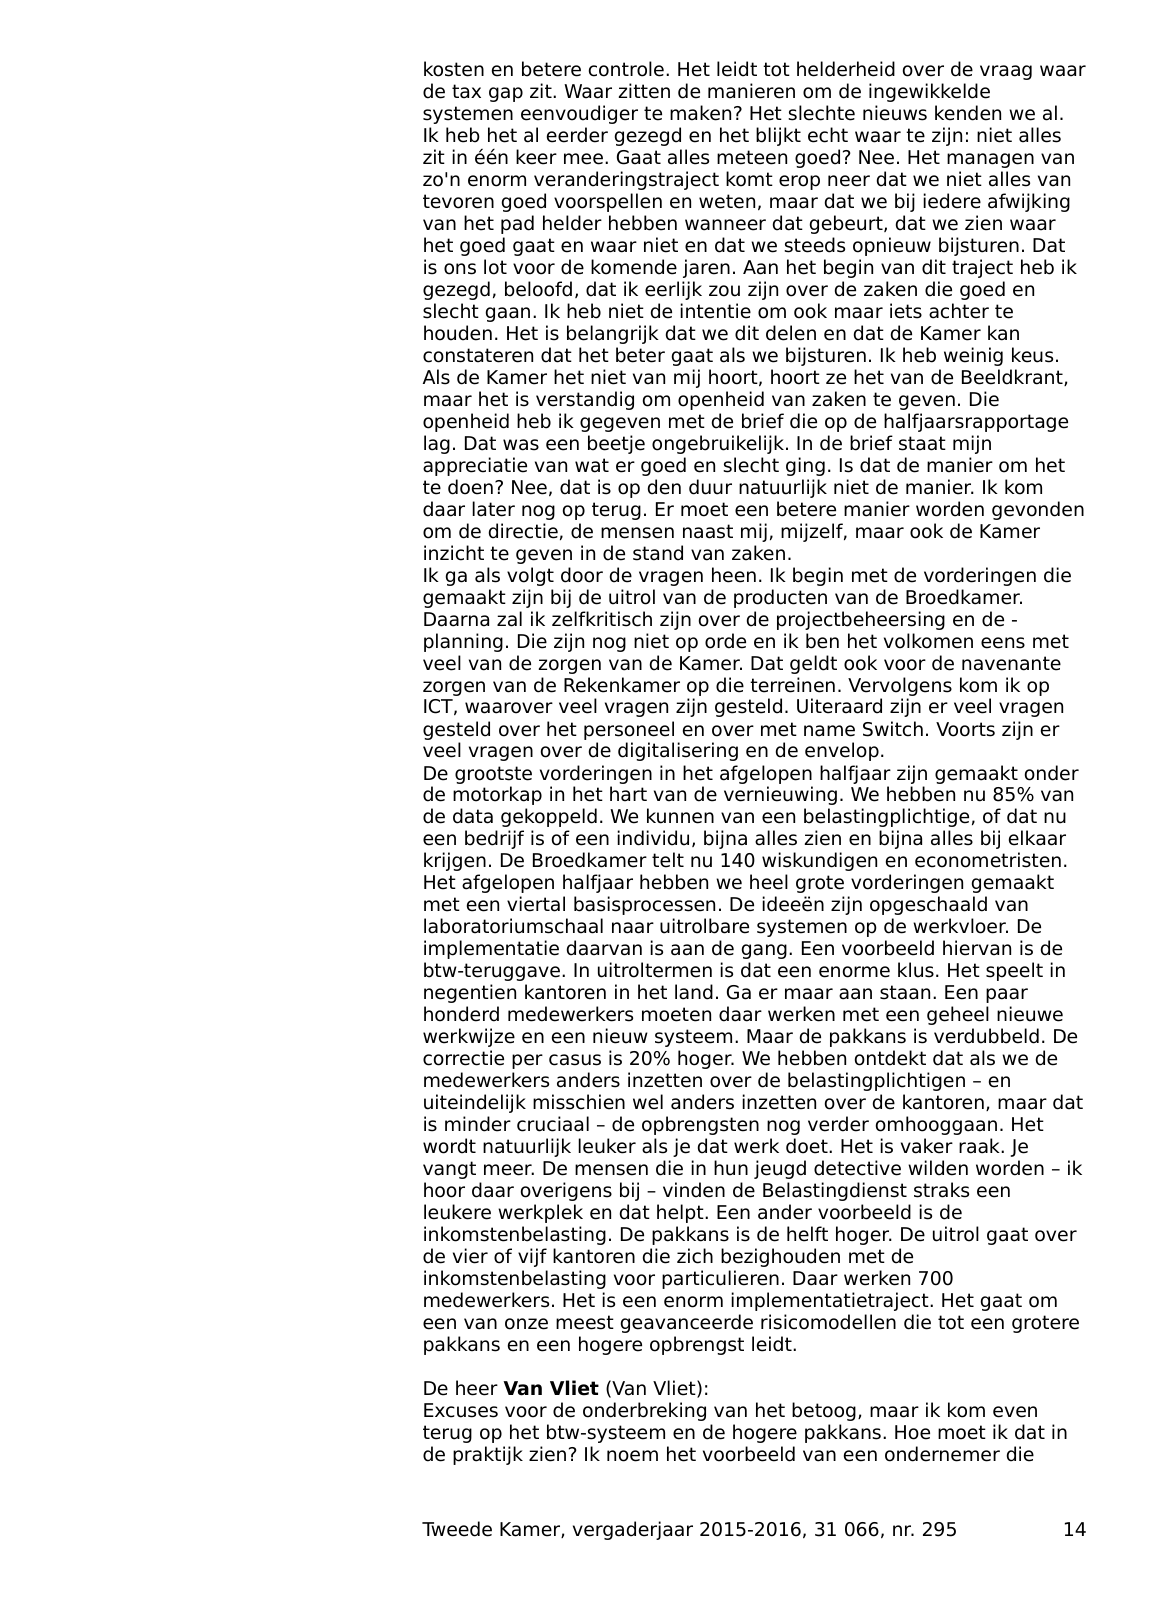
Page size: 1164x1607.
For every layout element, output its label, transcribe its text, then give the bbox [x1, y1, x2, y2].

text Excuses voor de onderbreking van het betoog, maar ik kom even terug op het btw-systeem en de hogere pakkans. Hoe moet ik dat in de praktijk zien? Ik noem het voorbeeld van een ondernemer die [422, 1400, 1087, 1466]
text kosten en betere controle. Het leidt tot helderheid over de vraag waar de tax gap zit. Waar zitten de manieren om de ingewikkelde systemen eenvoudiger te maken? Het slechte nieuws kenden we al. Ik heb het al eerder gezegd en het blijkt echt waar te zijn: niet alles zit in één keer mee. Gaat alles meteen goed? Nee. Het managen van zo'n enorm veranderingstraject komt erop neer dat we niet alles van tevoren goed voorspellen en weten, maar dat we bij iedere afwijking van het pad helder hebben wanneer dat gebeurt, dat we zien waar het goed gaat en waar niet en dat we steeds opnieuw bijsturen. Dat is ons lot voor de komende jaren. Aan het begin van dit traject heb ik gezegd, beloofd, dat ik eerlijk zou zijn over de zaken die goed en slecht gaan. Ik heb niet de intentie om ook maar iets achter te houden. Het is belangrijk dat we dit delen en dat de Kamer kan constateren dat het beter gaat als we bijsturen. Ik heb weinig keus. Als de Kamer het niet van mij hoort, hoort ze het van de Beeldkrant, maar het is verstandig om openheid van zaken te geven. Die openheid heb ik gegeven met de brief die op de halfjaarsrapportage lag. Dat was een beetje ongebruikelijk. In de brief staat mijn appreciatie van wat er goed en slecht ging. Is dat de manier om het te doen? Nee, dat is op den duur natuurlijk niet de manier. Ik kom daar later nog op terug. Er moet een betere manier worden gevonden om de directie, de mensen naast mij, mijzelf, maar ook de Kamer inzicht te geven in de stand van zaken. [422, 59, 1087, 564]
text Ik ga als volgt door de vragen heen. Ik begin met de vorderingen die gemaakt zijn bij de uitrol van de producten van de Broedkamer. Daarna zal ik zelfkritisch zijn over de projectbeheersing en de -planning. Die zijn nog niet op orde en ik ben het volkomen eens met veel van de zorgen van de Kamer. Dat geldt ook voor de navenante zorgen van de Rekenkamer op die terreinen. Vervolgens kom ik op ICT, waarover veel vragen zijn gesteld. Uiteraard zijn er veel vragen gesteld over het personeel en over met name Switch. Voorts zijn er veel vragen over de digitalisering en de envelop. [422, 564, 1087, 762]
text De grootste vorderingen in het afgelopen halfjaar zijn gemaakt onder de motorkap in het hart van de vernieuwing. We hebben nu 85% van de data gekoppeld. We kunnen van een belastingplichtige, of dat nu een bedrijf is of een individu, bijna alles zien en bijna alles bij elkaar krijgen. De Broedkamer telt nu 140 wiskundigen en econometristen. Het afgelopen halfjaar hebben we heel grote vorderingen gemaakt met een viertal basisprocessen. De ideeën zijn opgeschaald van laboratoriumschaal naar uitrolbare systemen op de werkvloer. De implementatie daarvan is aan de gang. Een voorbeeld hiervan is de btw-teruggave. In uitroltermen is dat een enorme klus. Het speelt in negentien kantoren in het land. Ga er maar aan staan. Een paar honderd medewerkers moeten daar werken met een geheel nieuwe werkwijze en een nieuw systeem. Maar de pakkans is verdubbeld. De correctie per casus is 20% hoger. We hebben ontdekt dat als we de medewerkers anders inzetten over de belastingplichtigen – en uiteindelijk misschien wel anders inzetten over de kantoren, maar dat is minder cruciaal – de opbrengsten nog verder omhooggaan. Het wordt natuurlijk leuker als je dat werk doet. Het is vaker raak. Je vangt meer. De mensen die in hun jeugd detective wilden worden – ik hoor daar overigens bij – vinden de Belastingdienst straks een leukere werkplek en dat helpt. Een ander voorbeeld is de inkomstenbelasting. De pakkans is de helft hoger. De uitrol gaat over de vier of vijf kantoren die zich bezighouden met de inkomstenbelasting voor particulieren. Daar werken 700 medewerkers. Het is een enorm implementatietraject. Het gaat om een van onze meest geavanceerde risicomodellen die tot een grotere pakkans en een hogere opbrengst leidt. [422, 762, 1087, 1356]
text De heer Van Vliet (Van Vliet): [422, 1378, 1087, 1400]
